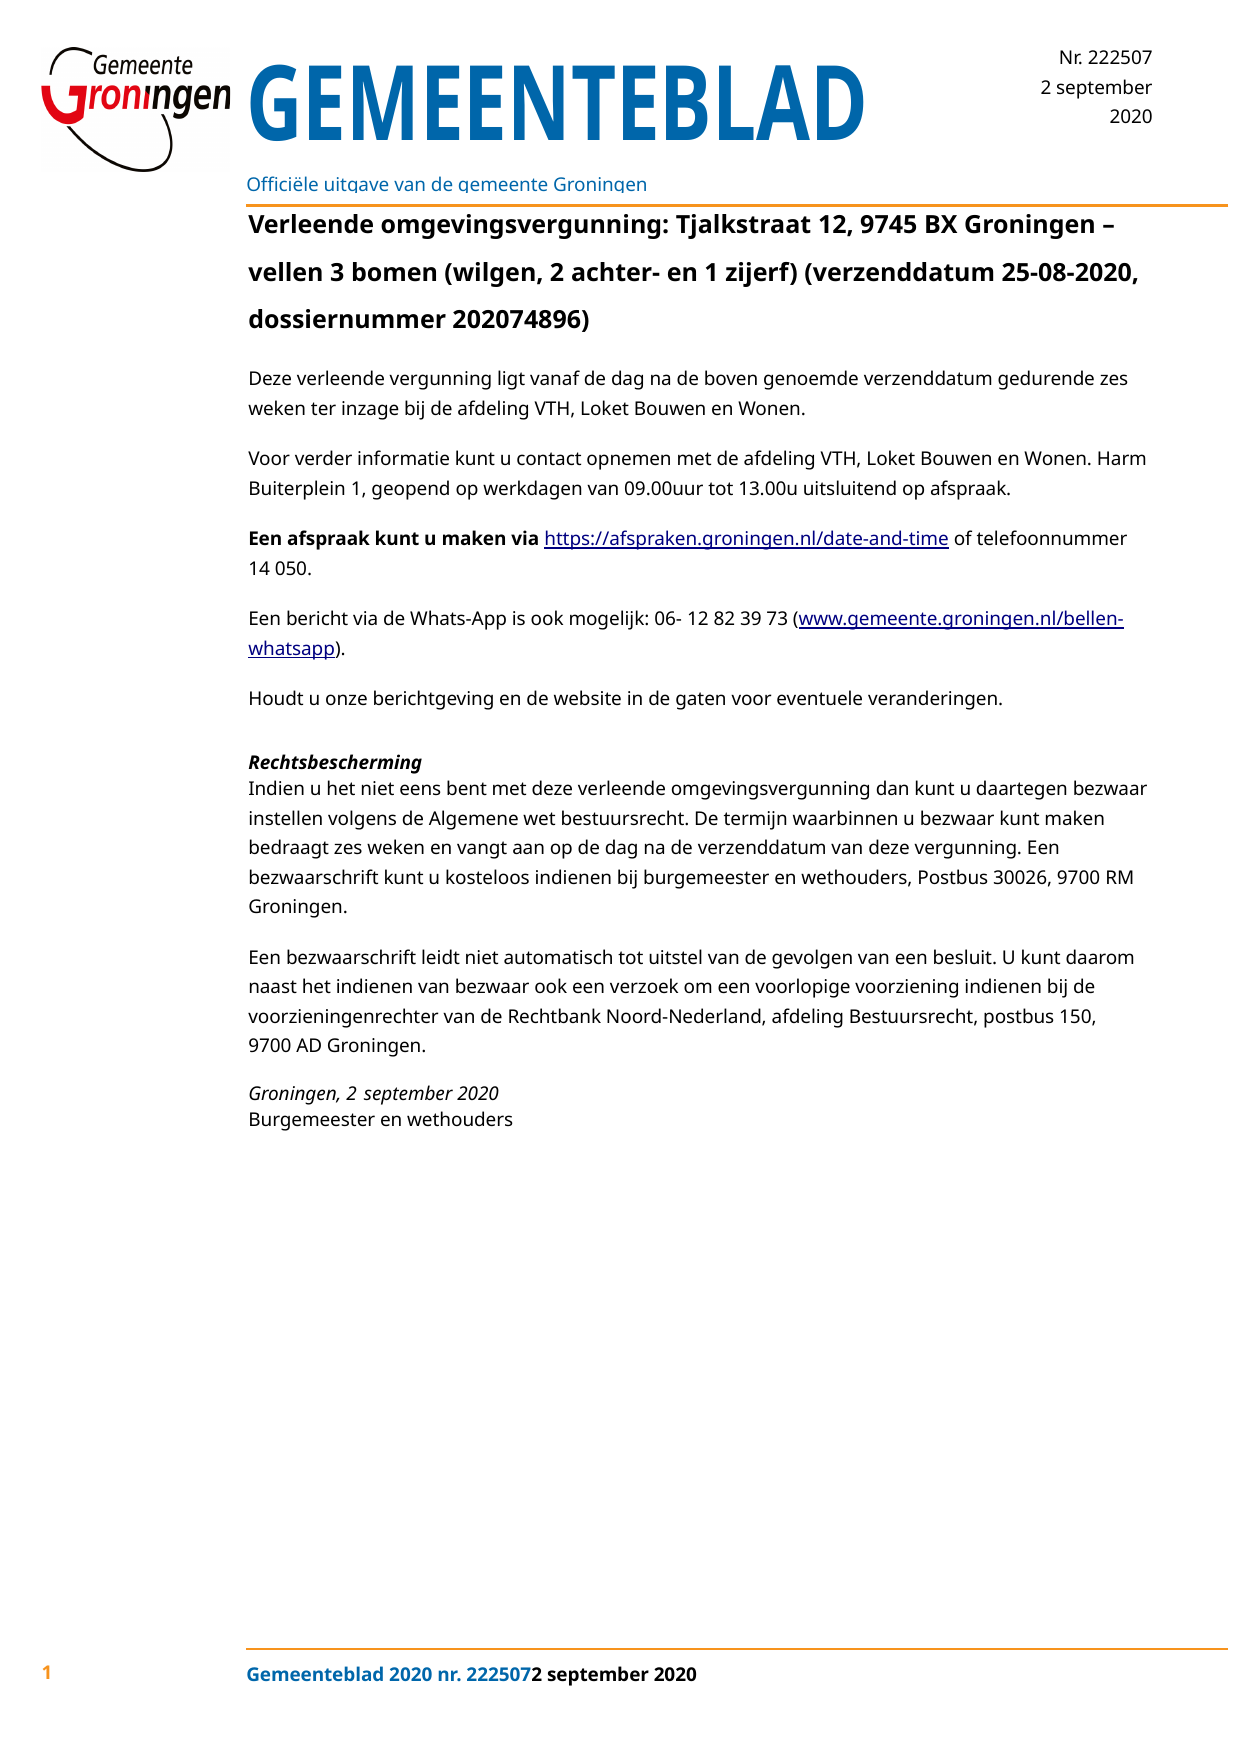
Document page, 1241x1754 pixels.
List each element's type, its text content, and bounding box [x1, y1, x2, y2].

text Rechtsbescherming [248, 749, 1152, 775]
text Een afspraak kunt u maken via https://afspraken.groningen.nl/date-and-time of telefoonnummer 14 050. [248, 526, 1152, 581]
text Burgemeester en wethouders [248, 1106, 1152, 1132]
text Houdt u onze berichtgeving en de website in de gaten voor eventuele veranderingen. [248, 686, 1152, 711]
text Indien u het niet eens bent met deze verleende omgevingsvergunning dan kunt u daartegen bezwaar instellen volgens de Algemene wet bestuursrecht. De termijn waarbinnen u bezwaar kunt maken bedraagt zes weken en vangt aan op de dag na de verzenddatum van deze vergunning. Een bezwaarschrift kunt u kosteloos indienen bij burgemeester en wethouders, Postbus 30026, 9700 RM Groningen. [248, 775, 1152, 919]
text Deze verleende vergunning ligt vanaf de dag na de boven genoemde verzenddatum gedurende zes weken ter inzage bij de afdeling VTH, Loket Bouwen en Wonen. [248, 366, 1152, 421]
text Verleende omgevingsvergunning: Tjalkstraat 12, 9745 BX Groningen – vellen 3 bomen (wilgen, 2 achter- en 1 zijerf) (verzenddatum 25-08-2020, dossiernummer 202074896) [248, 207, 1152, 336]
text Een bericht via de Whats-App is ook mogelijk: 06- 12 82 39 73 (www.gemeente.groningen.nl/bellen-whatsapp). [248, 606, 1152, 661]
picture [41, 47, 231, 172]
text Voor verder informatie kunt u contact opnemen met de afdeling VTH, Loket Bouwen en Wonen. Harm Buiterplein 1, geopend op werkdagen van 09.00uur tot 13.00u uitsluitend op afspraak. [248, 446, 1152, 501]
text Groningen, 2 september 2020 [248, 1081, 1152, 1106]
text Een bezwaarschrift leidt niet automatisch tot uitstel van de gevolgen van een besluit. U kunt daarom naast het indienen van bezwaar ook een verzoek om een voorlopige voorziening indienen bij de voorzieningenrechter van de Rechtbank Noord-Nederland, afdeling Bestuursrecht, postbus 150, 9700 AD Groningen. [248, 944, 1152, 1058]
